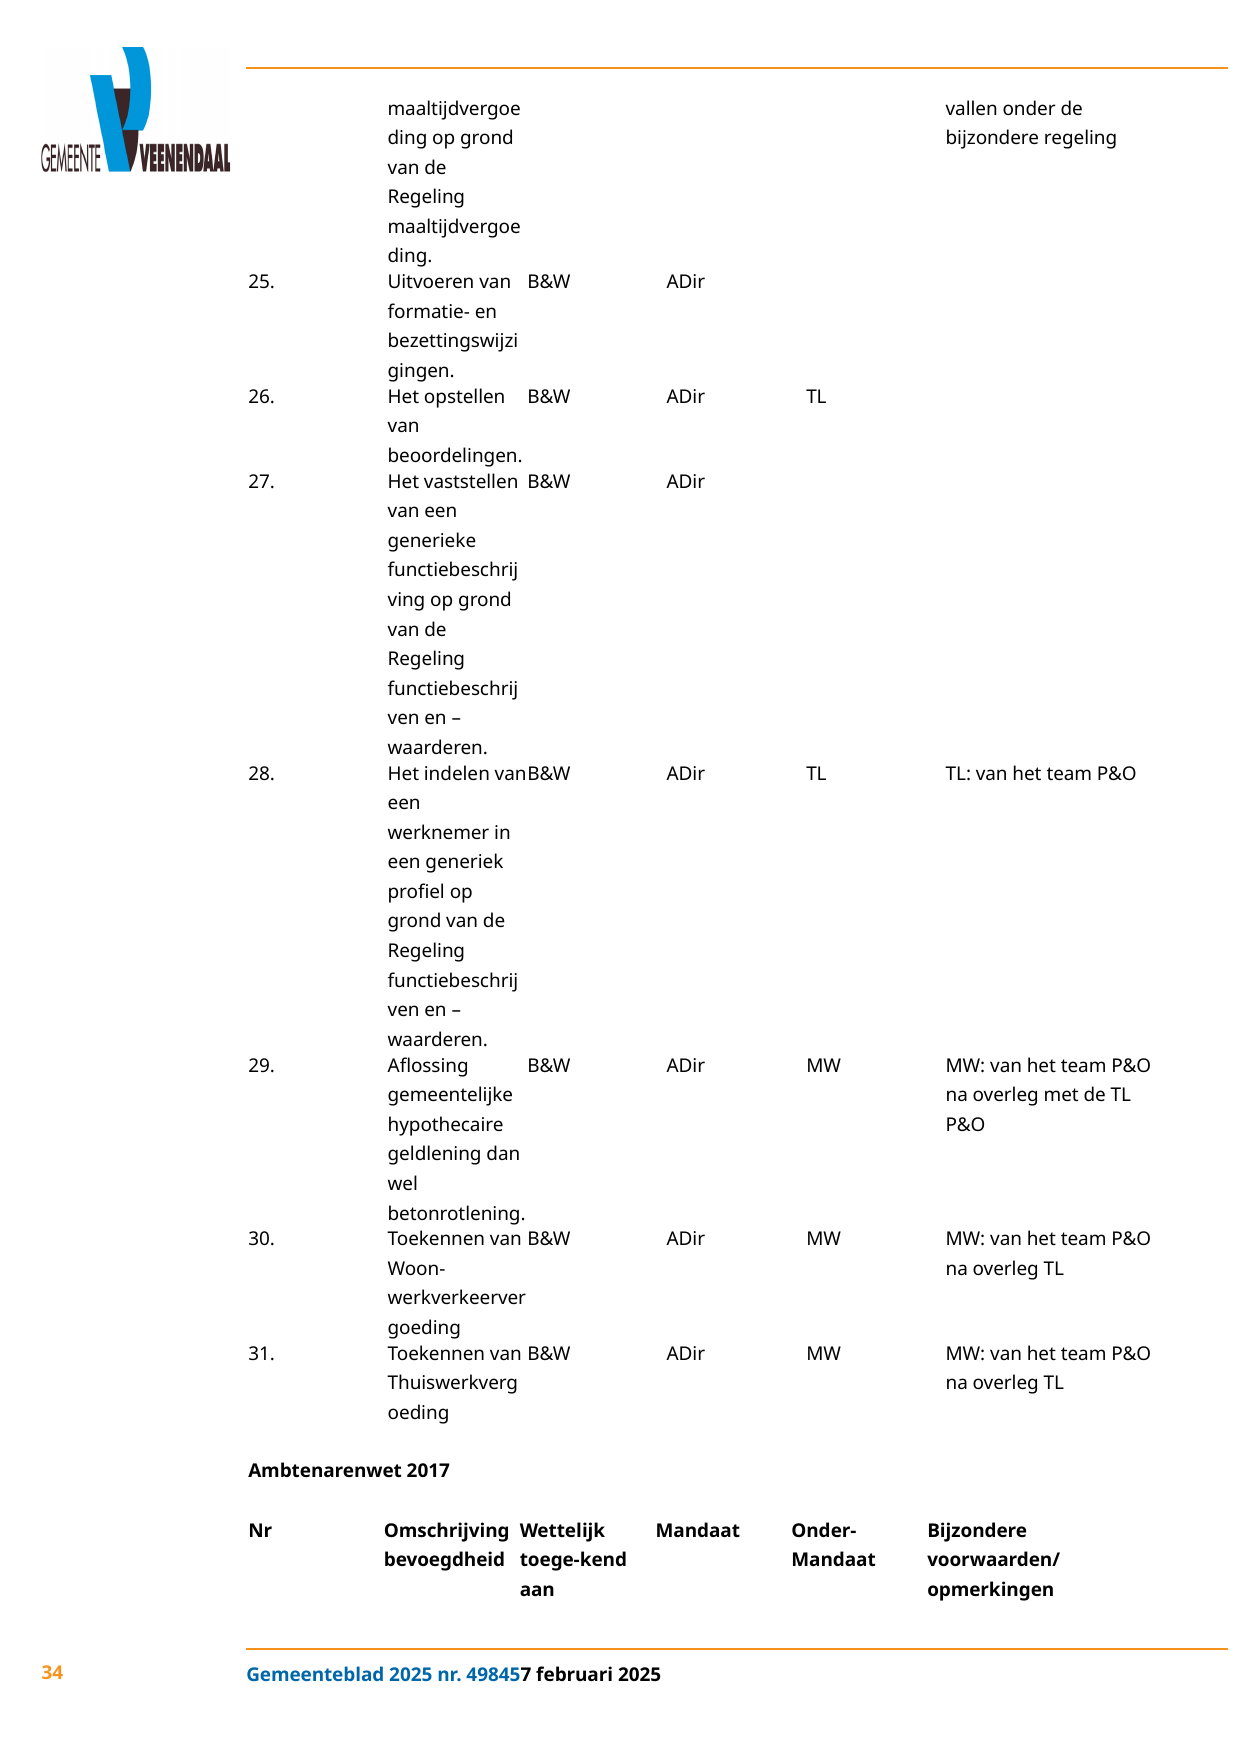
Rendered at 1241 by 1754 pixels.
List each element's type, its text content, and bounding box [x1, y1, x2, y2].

table_cell [248, 383, 387, 468]
table_cell TL: van het team P&O [945, 760, 1152, 1052]
table_cell [945, 383, 1152, 468]
table_cell B&W [527, 1052, 666, 1225]
table_cell [806, 468, 945, 760]
text Ambtenarenwet 2017 [248, 1458, 1152, 1483]
table_cell Toekennen van Thuiswerkvergoeding [388, 1340, 527, 1425]
table_cell TL [806, 383, 945, 468]
table_cell vallen onder de bijzondere regeling [945, 95, 1152, 268]
table_cell [248, 269, 387, 383]
table_cell B&W [527, 760, 666, 1052]
table_cell [806, 269, 945, 383]
table_cell TL [806, 760, 945, 1052]
table_header Omschrijving bevoegdheid [384, 1517, 519, 1602]
table_cell [248, 1225, 387, 1340]
table_cell ADir [666, 269, 806, 383]
table_cell [945, 269, 1152, 383]
table_cell [248, 760, 387, 1052]
table_cell [248, 95, 387, 268]
table_cell MW: van het team P&O na overleg TL [945, 1340, 1152, 1425]
table_cell Uitvoeren van formatie- en bezettingswijzigingen. [388, 269, 527, 383]
table_header Mandaat [655, 1517, 791, 1602]
table_cell [945, 468, 1152, 760]
table_header Nr [248, 1517, 384, 1602]
table_cell ADir [666, 760, 806, 1052]
table_cell MW: van het team P&O na overleg TL [945, 1225, 1152, 1340]
table_cell Toekennen van Woon-werkverkeervergoeding [388, 1225, 527, 1340]
table_cell [248, 1052, 387, 1225]
table_cell ADir [666, 383, 806, 468]
table_header Onder- Mandaat [791, 1517, 927, 1602]
table_cell B&W [527, 383, 666, 468]
picture [123, 47, 231, 172]
table_cell MW [806, 1225, 945, 1340]
table_cell [248, 1340, 387, 1425]
table_cell MW [806, 1052, 945, 1225]
picture [41, 47, 130, 172]
table_cell B&W [527, 1340, 666, 1425]
table_header Bijzondere voorwaarden/ opmerkingen [927, 1517, 1152, 1602]
table_cell ADir [666, 1340, 806, 1425]
table_cell Het vaststellen van een generieke functiebeschrijving op grond van de Regeling functiebeschrijven en – waarderen. [388, 468, 527, 760]
table_cell [527, 95, 666, 268]
table_cell Het opstellen van beoordelingen. [388, 383, 527, 468]
table_cell [248, 468, 387, 760]
table_cell Aflossing gemeentelijke hypothecaire geldlening dan wel betonrotlening. [388, 1052, 527, 1225]
table_cell Het indelen van een werknemer in een generiek profiel op grond van de Regeling functiebeschrijven en –waarderen. [388, 760, 527, 1052]
table_header Wettelijk toege-kend aan [520, 1517, 655, 1602]
table_cell ADir [666, 1052, 806, 1225]
table_cell ADir [666, 1225, 806, 1340]
table_cell B&W [527, 269, 666, 383]
table_cell maaltijdvergoeding op grond van de Regeling maaltijdvergoeding. [388, 95, 527, 268]
table_cell ADir [666, 468, 806, 760]
table_cell [666, 95, 806, 268]
table_cell B&W [527, 1225, 666, 1340]
table_cell MW [806, 1340, 945, 1425]
table_cell B&W [527, 468, 666, 760]
table_cell [806, 95, 945, 268]
table_cell MW: van het team P&O na overleg met de TL P&O [945, 1052, 1152, 1225]
